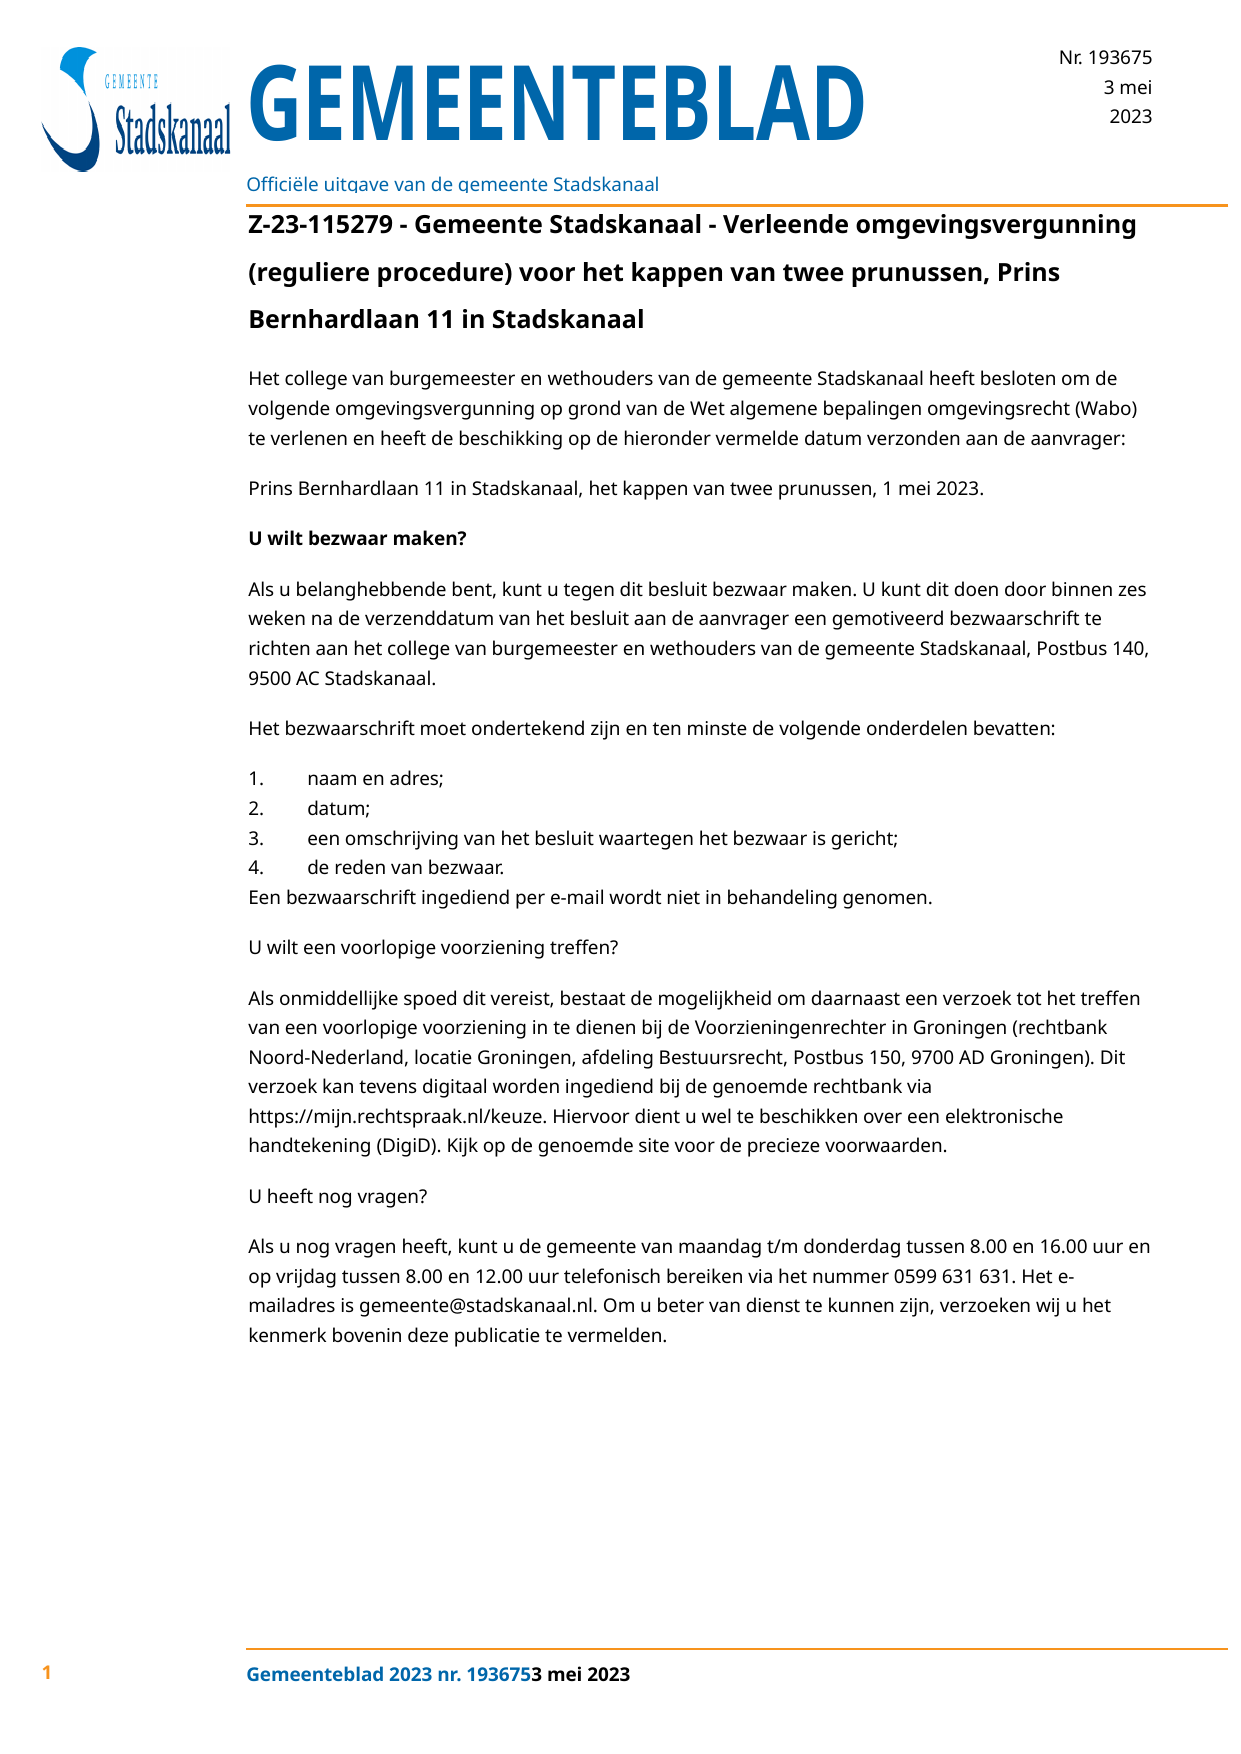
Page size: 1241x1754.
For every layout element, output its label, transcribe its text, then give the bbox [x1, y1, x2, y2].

text U wilt bezwaar maken? [248, 526, 1152, 551]
text Als u belanghebbende bent, kunt u tegen dit besluit bezwaar maken. U kunt dit doen door binnen zes weken na de verzenddatum van het besluit aan de aanvrager een gemotiveerd bezwaarschrift te richten aan het college van burgemeester en wethouders van de gemeente Stadskanaal, Postbus 140, 9500 AC Stadskanaal. [248, 576, 1152, 690]
list datum; [248, 795, 1152, 821]
text U heeft nog vragen? [248, 1183, 1152, 1209]
text Z-23-115279 - Gemeente Stadskanaal - Verleende omgevingsvergunning (reguliere procedure) voor het kappen van twee prunussen, Prins Bernhardlaan 11 in Stadskanaal [248, 207, 1152, 336]
text Prins Bernhardlaan 11 in Stadskanaal, het kappen van twee prunussen, 1 mei 2023. [248, 475, 1152, 501]
text Als u nog vragen heeft, kunt u de gemeente van maandag t/m donderdag tussen 8.00 en 16.00 uur en op vrijdag tussen 8.00 en 12.00 uur telefonisch bereiken via het nummer 0599 631 631. Het e-mailadres is gemeente@stadskanaal.nl. Om u beter van dienst te kunnen zijn, verzoeken wij u het kenmerk bovenin deze publicatie te vermelden. [248, 1233, 1152, 1348]
text Als onmiddellijke spoed dit vereist, bestaat de mogelijkheid om daarnaast een verzoek tot het treffen van een voorlopige voorziening in te dienen bij de Voorzieningenrechter in Groningen (rechtbank Noord-Nederland, locatie Groningen, afdeling Bestuursrecht, Postbus 150, 9700 AD Groningen). Dit verzoek kan tevens digitaal worden ingediend bij de genoemde rechtbank via https://mijn.rechtspraak.nl/keuze. Hiervoor dient u wel te beschikken over een elektronische handtekening (DigiD). Kijk op de genoemde site voor de precieze voorwaarden. [248, 985, 1152, 1158]
picture [41, 47, 231, 172]
list een omschrijving van het besluit waartegen het bezwaar is gericht; [248, 825, 1152, 850]
list de reden van bezwaar. [248, 854, 1152, 880]
list naam en adres; [248, 766, 1152, 791]
text Het bezwaarschrift moet ondertekend zijn en ten minste de volgende onderdelen bevatten: [248, 715, 1152, 741]
text U wilt een voorlopige voorziening treffen? [248, 934, 1152, 960]
text Een bezwaarschrift ingediend per e-mail wordt niet in behandeling genomen. [248, 884, 1152, 909]
text Het college van burgemeester en wethouders van de gemeente Stadskanaal heeft besloten om de volgende omgevingsvergunning op grond van de Wet algemene bepalingen omgevingsrecht (Wabo) te verlenen en heeft de beschikking op de hieronder vermelde datum verzonden aan de aanvrager: [248, 366, 1152, 450]
